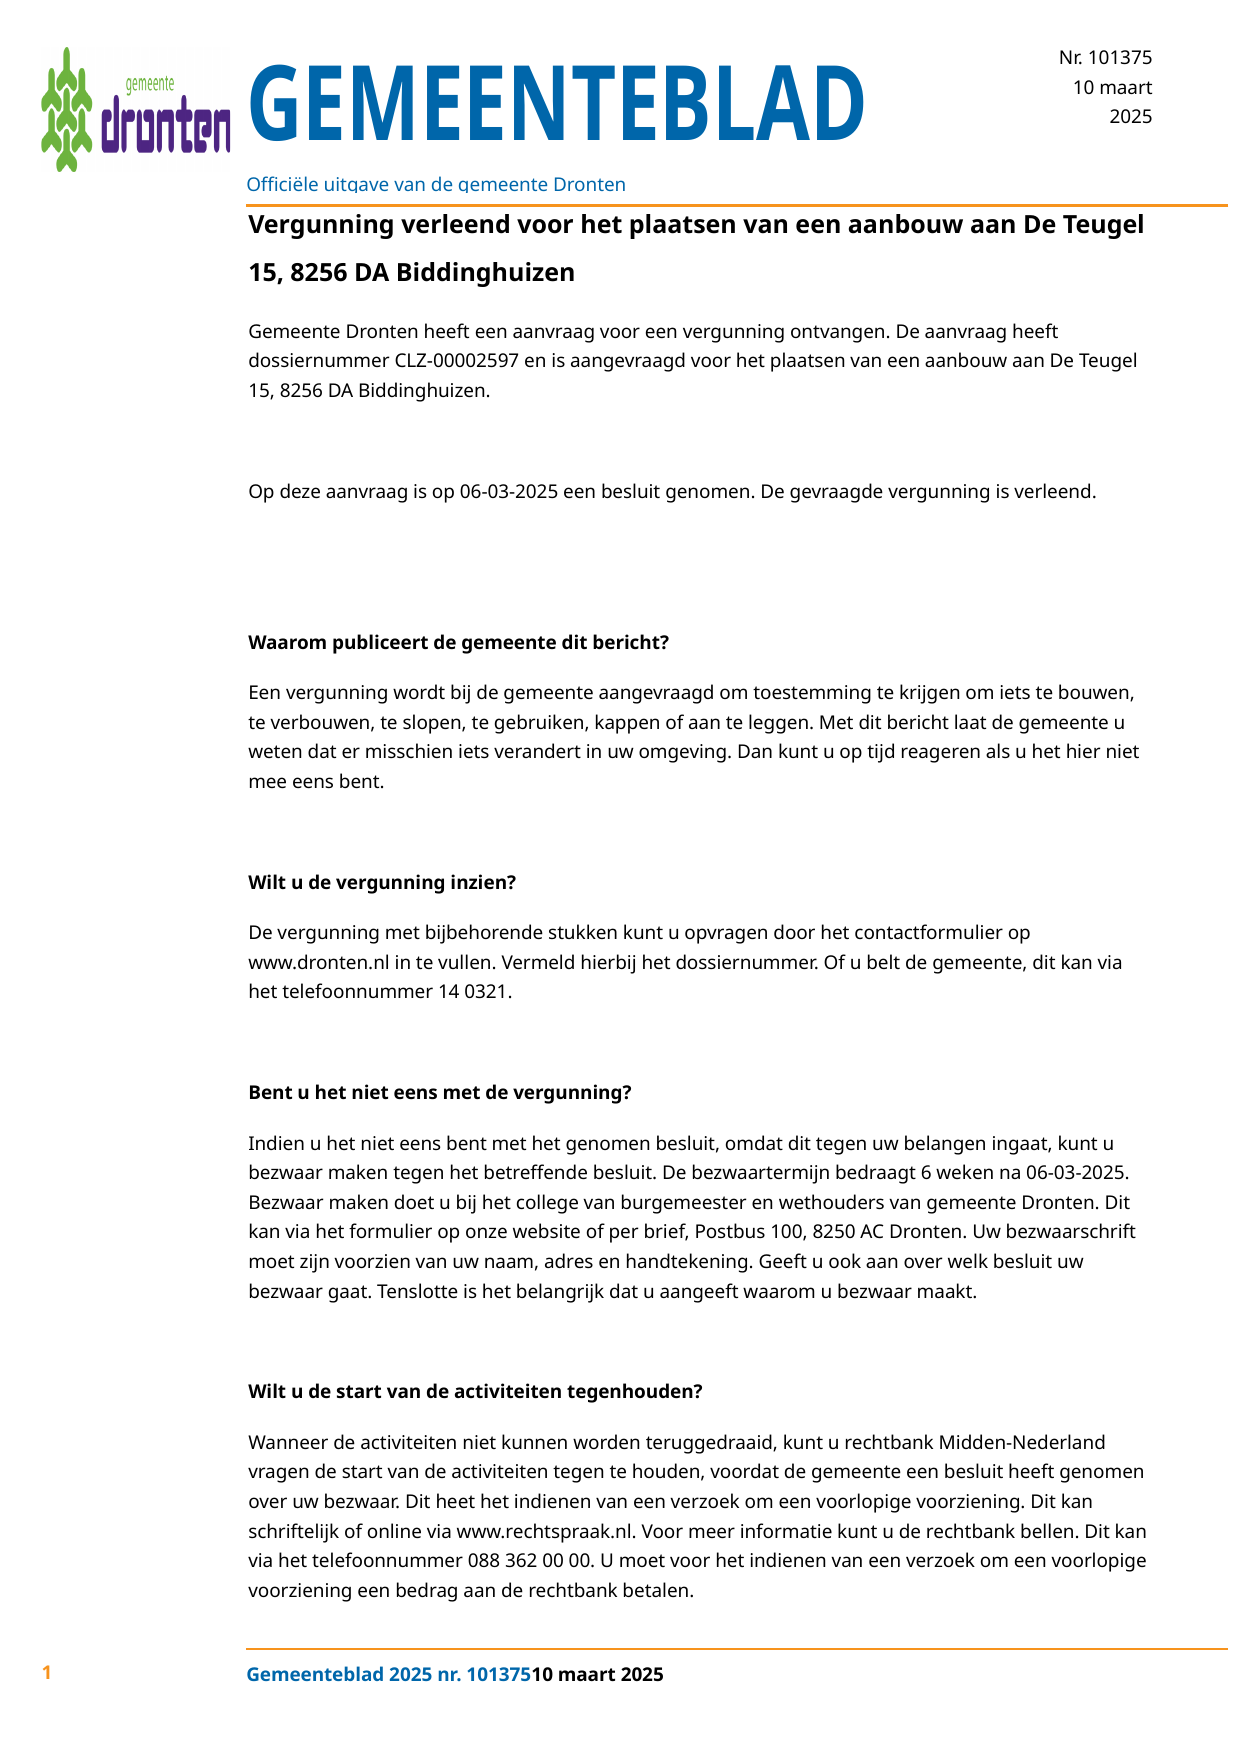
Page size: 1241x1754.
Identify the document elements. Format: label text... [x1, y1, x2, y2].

text Bent u het niet eens met de vergunning? [248, 1079, 1152, 1105]
text Wanneer de activiteiten niet kunnen worden teruggedraaid, kunt u rechtbank Midden-Nederland vragen de start van de activiteiten tegen te houden, voordat de gemeente een besluit heeft genomen over uw bezwaar. Dit heet het indienen van een verzoek om een voorlopige voorziening. Dit kan schriftelijk of online via www.rechtspraak.nl. Voor meer informatie kunt u de rechtbank bellen. Dit kan via het telefoonnummer 088 362 00 00. U moet voor het indienen van een verzoek om een voorlopige voorziening een bedrag aan de rechtbank betalen. [248, 1429, 1152, 1603]
text Wilt u de start van de activiteiten tegenhouden? [248, 1379, 1152, 1404]
text De vergunning met bijbehorende stukken kunt u opvragen door het contactformulier op www.dronten.nl in te vullen. Vermeld hierbij het dossiernummer. Of u belt de gemeente, dit kan via het telefoonnummer 14 0321. [248, 919, 1152, 1004]
text Een vergunning wordt bij de gemeente aangevraagd om toestemming te krijgen om iets te bouwen, te verbouwen, te slopen, te gebruiken, kappen of aan te leggen. Met dit bericht laat de gemeente u weten dat er misschien iets verandert in uw omgeving. Dan kunt u op tijd reageren als u het hier niet mee eens bent. [248, 679, 1152, 794]
text Op deze aanvraag is op 06-03-2025 een besluit genomen. De gevraagde vergunning is verleend. [248, 478, 1152, 504]
picture [41, 47, 231, 172]
text Indien u het niet eens bent met het genomen besluit, omdat dit tegen uw belangen ingaat, kunt u bezwaar maken tegen het betreffende besluit. De bezwaartermijn bedraagt 6 weken na 06-03-2025. Bezwaar maken doet u bij het college van burgemeester en wethouders van gemeente Dronten. Dit kan via het formulier op onze website of per brief, Postbus 100, 8250 AC Dronten. Uw bezwaarschrift moet zijn voorzien van uw naam, adres en handtekening. Geeft u ook aan over welk besluit uw bezwaar gaat. Tenslotte is het belangrijk dat u aangeeft waarom u bezwaar maakt. [248, 1130, 1152, 1304]
text Wilt u de vergunning inzien? [248, 869, 1152, 895]
text Waarom publiceert de gemeente dit bericht? [248, 629, 1152, 655]
text Gemeente Dronten heeft een aanvraag voor een vergunning ontvangen. De aanvraag heeft dossiernummer CLZ-00002597 en is aangevraagd voor het plaatsen van een aanbouw aan De Teugel 15, 8256 DA Biddinghuizen. [248, 318, 1152, 403]
text Vergunning verleend voor het plaatsen van een aanbouw aan De Teugel 15, 8256 DA Biddinghuizen [248, 207, 1152, 288]
